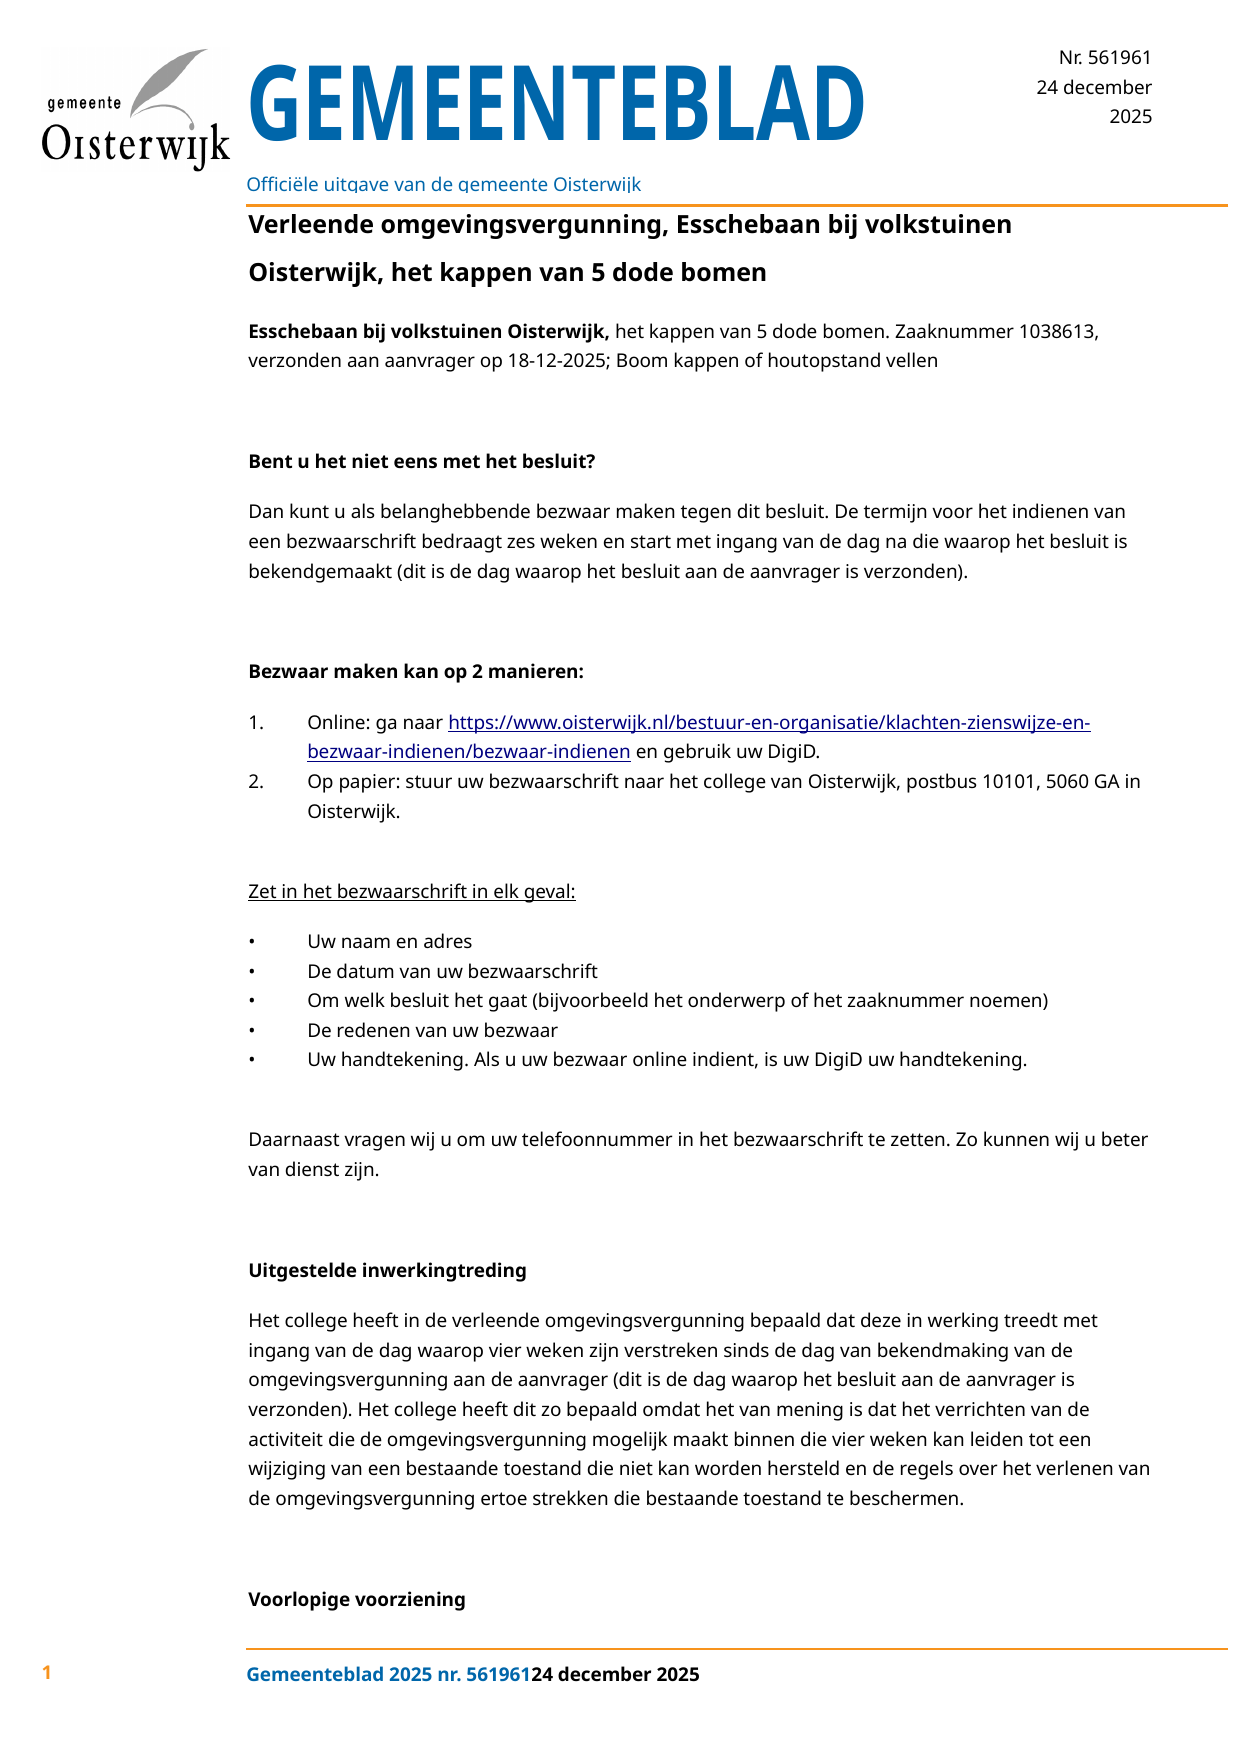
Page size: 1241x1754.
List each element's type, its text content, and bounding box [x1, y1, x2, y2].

list De datum van uw bezwaarschrift [248, 958, 1152, 984]
text Daarnaast vragen wij u om uw telefoonnummer in het bezwaarschrift te zetten. Zo kunnen wij u beter van dienst zijn. [248, 1127, 1152, 1182]
list Online: ga naar https://www.oisterwijk.nl/bestuur-en-organisatie/klachten-zienswijze-en-bezwaar-indienen/bezwaar-indienen en gebruik uw DigiD. [248, 709, 1152, 764]
list Uw handtekening. Als u uw bezwaar online indient, is uw DigiD uw handtekening. [248, 1047, 1152, 1072]
text Bent u het niet eens met het besluit? [248, 448, 1152, 474]
text Esschebaan bij volkstuinen Oisterwijk, het kappen van 5 dode bomen. Zaaknummer 1038613, verzonden aan aanvrager op 18-12-2025; Boom kappen of houtopstand vellen [248, 318, 1152, 373]
list Uw naam en adres [248, 928, 1152, 954]
list De redenen van uw bezwaar [248, 1017, 1152, 1043]
text Uitgestelde inwerkingtreding [248, 1257, 1152, 1283]
text Voorlopige voorziening [248, 1586, 1152, 1612]
text Dan kunt u als belanghebbende bezwaar maken tegen dit besluit. De termijn voor het indienen van een bezwaarschrift bedraagt zes weken en start met ingang van de dag na die waarop het besluit is bekendgemaakt (dit is de dag waarop het besluit aan de aanvrager is verzonden). [248, 499, 1152, 584]
list Op papier: stuur uw bezwaarschrift naar het college van Oisterwijk, postbus 10101, 5060 GA in Oisterwijk. [248, 768, 1152, 824]
text Verleende omgevingsvergunning, Esschebaan bij volkstuinen Oisterwijk, het kappen van 5 dode bomen [248, 207, 1152, 288]
text Het college heeft in de verleende omgevingsvergunning bepaald dat deze in werking treedt met ingang van de dag waarop vier weken zijn verstreken sinds de dag van bekendmaking van de omgevingsvergunning aan de aanvrager (dit is de dag waarop het besluit aan de aanvrager is verzonden). Het college heeft dit zo bepaald omdat het van mening is dat het verrichten van de activiteit die de omgevingsvergunning mogelijk maakt binnen die vier weken kan leiden tot een wijziging van een bestaande toestand die niet kan worden hersteld en de regels over het verlenen van de omgevingsvergunning ertoe strekken die bestaande toestand te beschermen. [248, 1307, 1152, 1511]
text Bezwaar maken kan op 2 manieren: [248, 659, 1152, 684]
list Om welk besluit het gaat (bijvoorbeeld het onderwerp of het zaaknummer noemen) [248, 987, 1152, 1013]
picture [41, 47, 231, 172]
text Zet in het bezwaarschrift in elk geval: [248, 878, 1152, 904]
